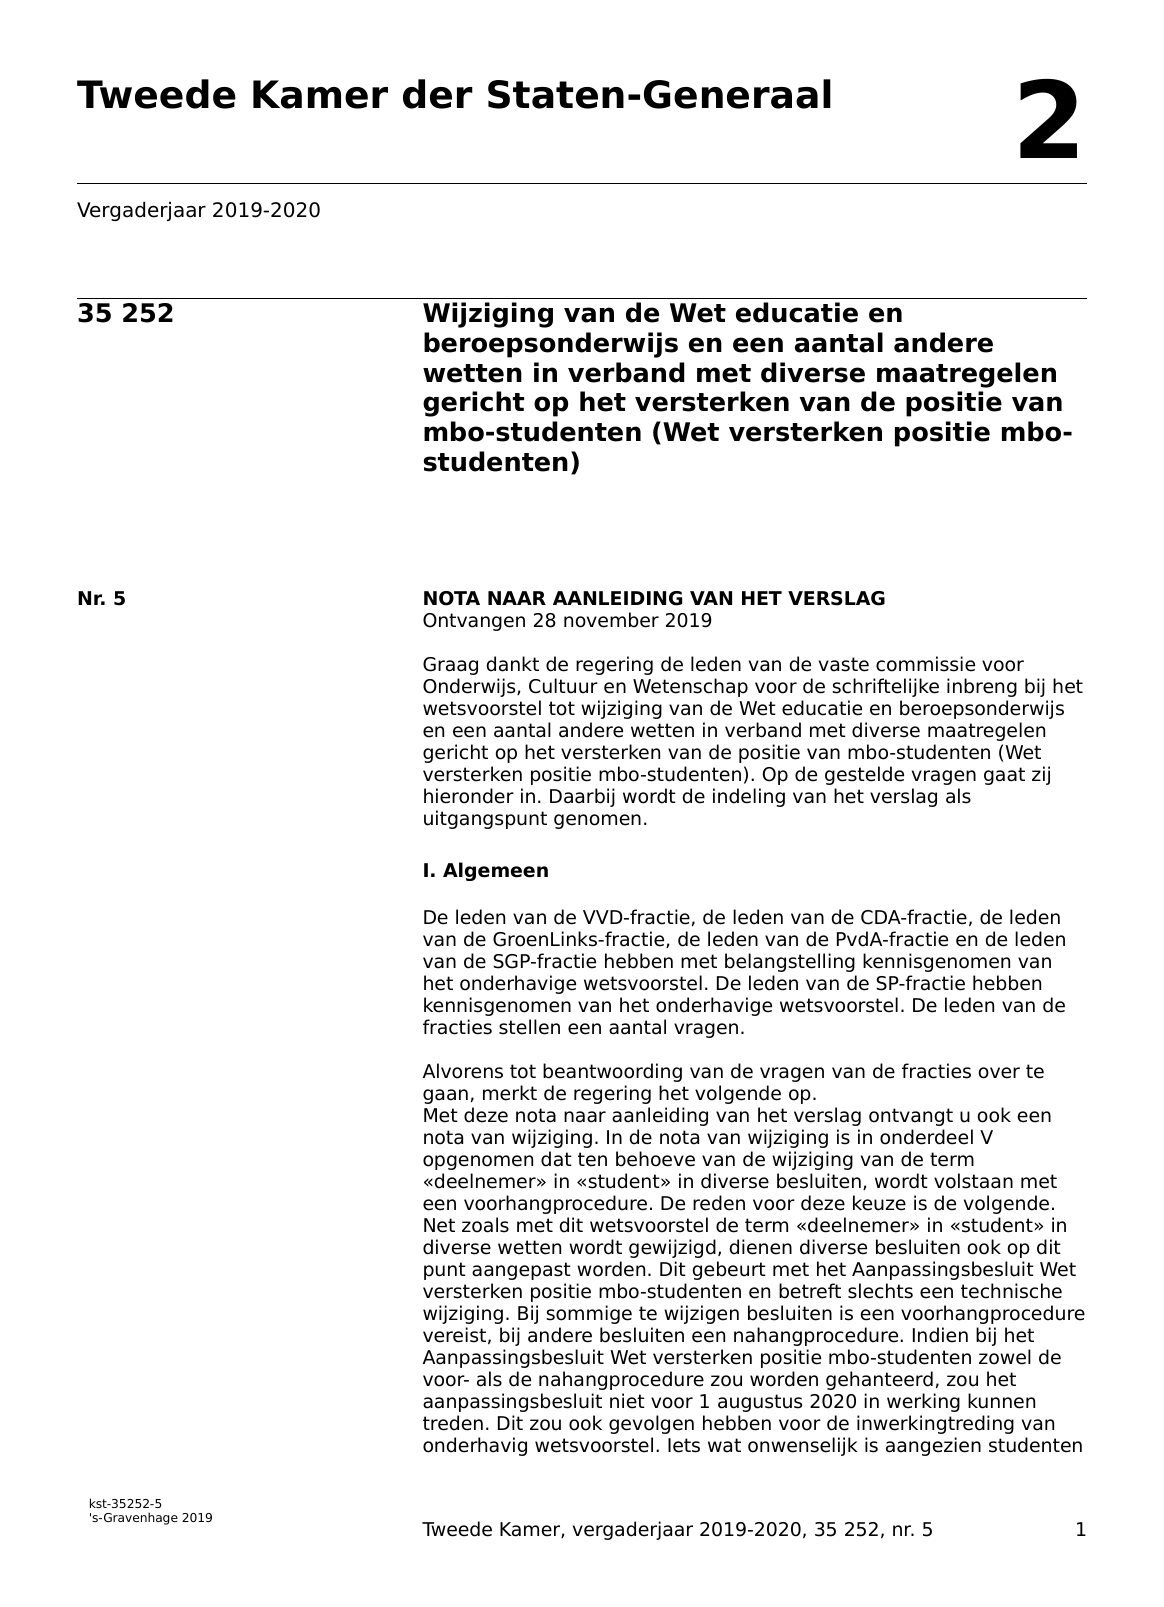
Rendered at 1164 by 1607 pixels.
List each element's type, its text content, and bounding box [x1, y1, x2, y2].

text De leden van de VVD-fractie, de leden van de CDA-fractie, de leden van de GroenLinks-fractie, de leden van de PvdA-fractie en de leden van de SGP-fractie hebben met belangstelling kennisgenomen van het onderhavige wetsvoorstel. De leden van de SP-fractie hebben kennisgenomen van het onderhavige wetsvoorstel. De leden van de fracties stellen een aantal vragen. [422, 907, 1087, 1039]
table_header Tweede Kamer der Staten-Generaal [77, 59, 886, 183]
text kst-35252-5 [88, 1497, 323, 1511]
text Graag dankt de regering de leden van de vaste commissie voor Onderwijs, Cultuur en Wetenschap voor de schriftelijke inbreng bij het wetsvoorstel tot wijziging van de Wet educatie en beroepsonderwijs en een aantal andere wetten in verband met diverse maatregelen gericht op het versterken van de positie van mbo-studenten (Wet versterken positie mbo-studenten). Op de gestelde vragen gaat zij hieronder in. Daarbij wordt de indeling van het verslag als uitgangspunt genomen. [422, 654, 1087, 830]
subtitle 35 252 Wijziging van de Wet educatie en beroepsonderwijs en een aantal andere wetten in verband met diverse maatregelen gericht op het versterken van de positie van mbo-studenten (Wet versterken positie mbo-studenten) [77, 299, 1087, 477]
table_cell Vergaderjaar 2019-2020 [77, 184, 1087, 298]
text Met deze nota naar aanleiding van het verslag ontvangt u ook een nota van wijziging. In de nota van wijziging is in onderdeel V opgenomen dat ten behoeve van de wijziging van de term «deelnemer» in «student» in diverse besluiten, wordt volstaan met een voorhangprocedure. De reden voor deze keuze is de volgende. Net zoals met dit wetsvoorstel de term «deelnemer» in «student» in diverse wetten wordt gewijzigd, dienen diverse besluiten ook op dit punt aangepast worden. Dit gebeurt met het Aanpassingsbesluit Wet versterken positie mbo-studenten en betreft slechts een technische wijziging. Bij sommige te wijzigen besluiten is een voorhangprocedure vereist, bij andere besluiten een nahangprocedure. Indien bij het Aanpassingsbesluit Wet versterken positie mbo-studenten zowel de voor- als de nahangprocedure zou worden gehanteerd, zou het aanpassingsbesluit niet voor 1 augustus 2020 in werking kunnen treden. Dit zou ook gevolgen hebben voor de inwerkingtreding van onderhavig wetsvoorstel. Iets wat onwenselijk is aangezien studenten [422, 1105, 1087, 1457]
table_header 2 [886, 59, 1087, 183]
text Alvorens tot beantwoording van de vragen van de fracties over te gaan, merkt de regering het volgende op. [422, 1061, 1087, 1105]
text Ontvangen 28 november 2019 [422, 610, 1087, 632]
subtitle Nr. 5 NOTA NAAR AANLEIDING VAN HET VERSLAG [77, 588, 1087, 610]
subtitle I. Algemeen [422, 860, 1087, 882]
text 's-Gravenhage 2019 [88, 1511, 323, 1525]
